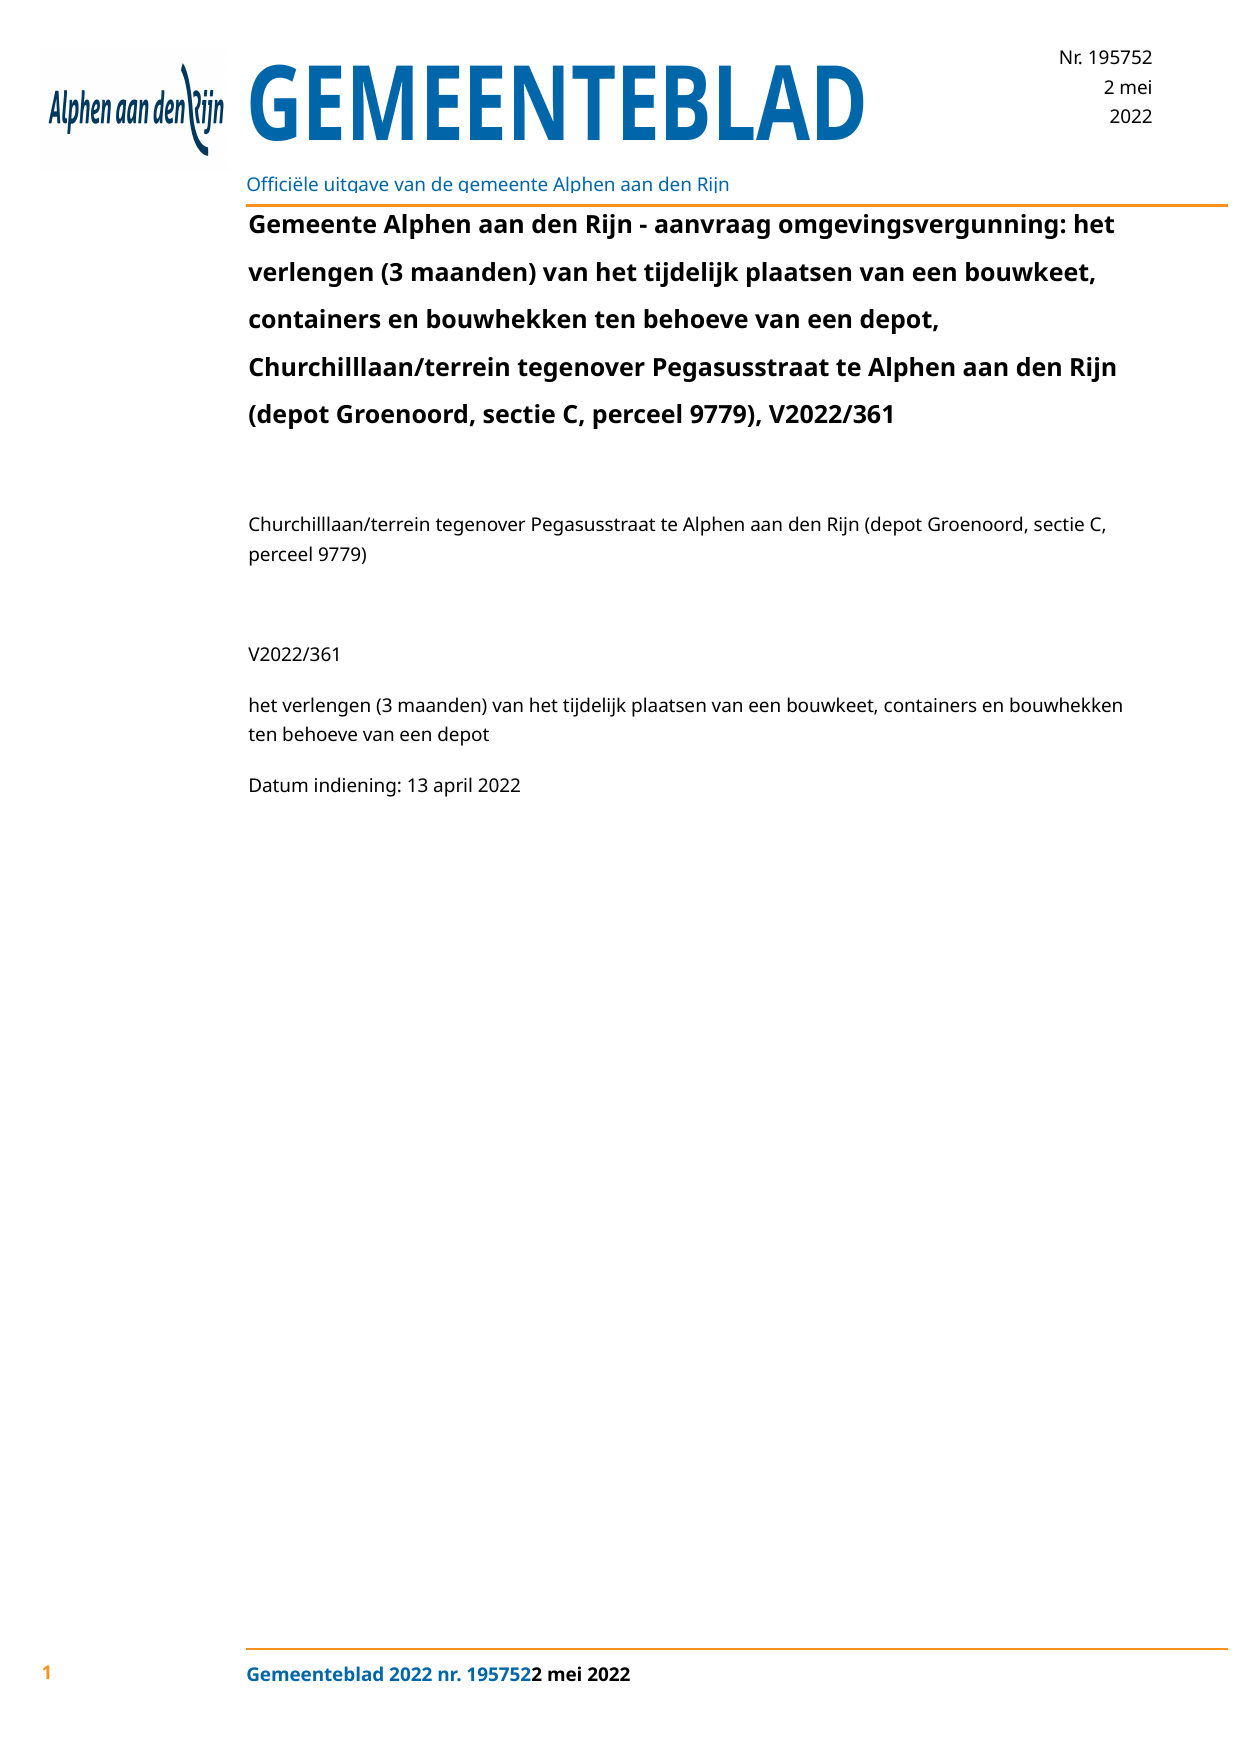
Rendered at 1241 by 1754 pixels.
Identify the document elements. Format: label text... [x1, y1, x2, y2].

text Churchilllaan/terrein tegenover Pegasusstraat te Alphen aan den Rijn (depot Groenoord, sectie C, perceel 9779) [248, 511, 1152, 566]
text Datum indiening: 13 april 2022 [248, 772, 1152, 798]
picture [41, 47, 231, 172]
text V2022/361 [248, 642, 1152, 667]
text Gemeente Alphen aan den Rijn - aanvraag omgevingsvergunning: het verlengen (3 maanden) van het tijdelijk plaatsen van een bouwkeet, containers en bouwhekken ten behoeve van een depot, Churchilllaan/terrein tegenover Pegasusstraat te Alphen aan den Rijn (depot Groenoord, sectie C, perceel 9779), V2022/361 [248, 207, 1152, 431]
text het verlengen (3 maanden) van het tijdelijk plaatsen van een bouwkeet, containers en bouwhekken ten behoeve van een depot [248, 692, 1152, 747]
